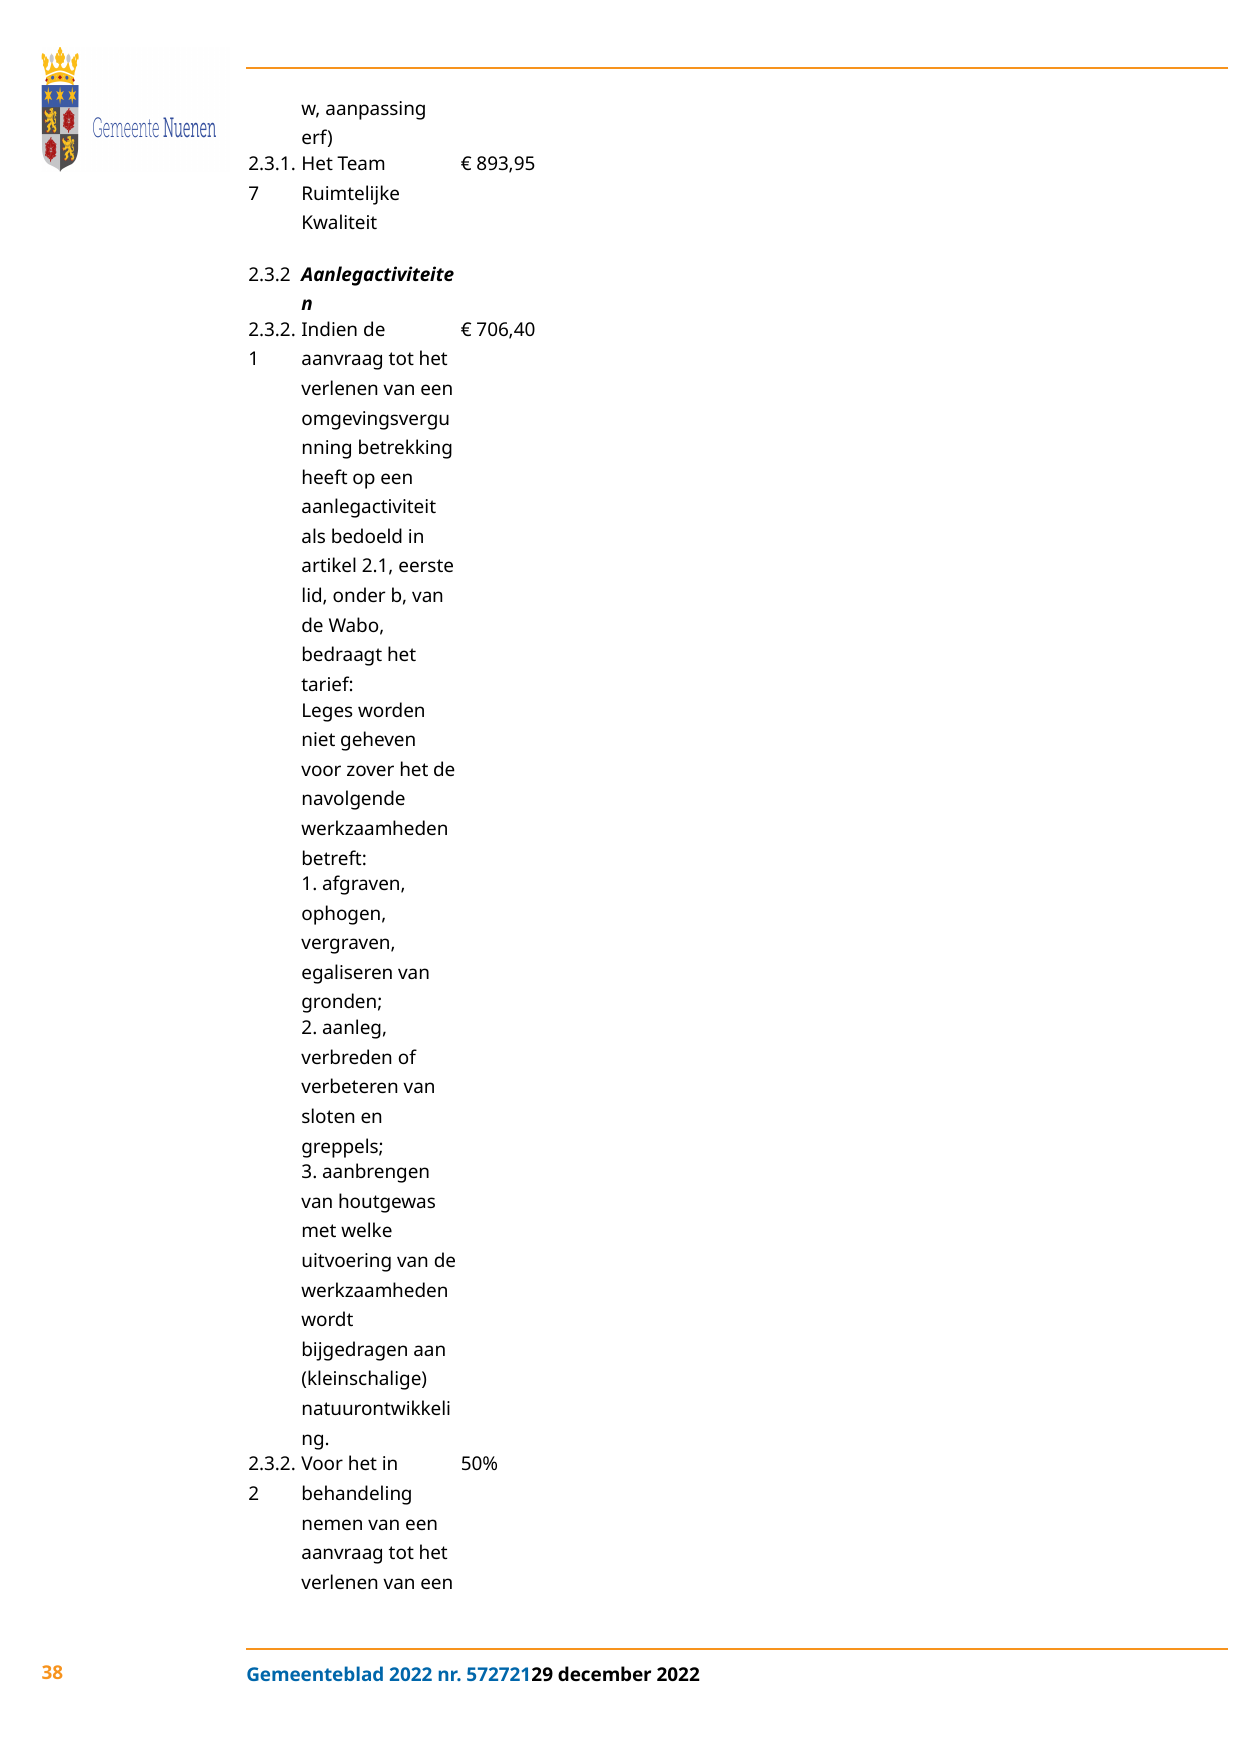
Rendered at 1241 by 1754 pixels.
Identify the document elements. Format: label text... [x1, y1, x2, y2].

table_cell € 893,95 [461, 150, 567, 235]
table_cell [992, 95, 1152, 150]
table_cell [567, 870, 673, 1014]
table_cell [833, 150, 992, 235]
table_cell [248, 697, 301, 870]
table_cell [673, 870, 833, 1014]
table_cell Voor het in behandeling nemen van een aanvraag tot het verlenen van een [301, 1451, 461, 1594]
table_cell [673, 261, 833, 316]
table_cell [992, 1159, 1152, 1451]
table_cell [567, 1159, 673, 1451]
table_cell [567, 261, 673, 316]
table_cell [673, 697, 833, 870]
table_cell [567, 697, 673, 870]
table_cell Leges worden niet geheven voor zover het de navolgende werkzaamheden betreft: [301, 697, 461, 870]
table_cell [567, 316, 673, 697]
table_cell [461, 95, 567, 150]
table_cell [833, 697, 992, 870]
table_cell [992, 1451, 1152, 1594]
table_cell [673, 1159, 833, 1451]
table_cell [248, 1159, 301, 1451]
table_cell [992, 261, 1152, 316]
table_cell 1. afgraven, ophogen, vergraven, egaliseren van gronden; [301, 870, 461, 1014]
table_cell [461, 1015, 567, 1158]
table_cell 2. aanleg, verbreden of verbeteren van sloten en greppels; [301, 1015, 461, 1158]
table_cell [567, 1451, 673, 1594]
table_cell [833, 95, 992, 150]
table_cell [833, 1159, 992, 1451]
table_cell [673, 1451, 833, 1594]
table_cell € 706,40 [461, 316, 567, 697]
table_cell [833, 870, 992, 1014]
table_cell Aanlegactiviteiten [301, 261, 461, 316]
table_cell 3. aanbrengen van houtgewas met welke uitvoering van de werkzaamheden wordt bijgedragen aan (kleinschalige) natuurontwikkeling. [301, 1159, 461, 1451]
table_cell [301, 235, 461, 261]
table_cell 2.3.2 [248, 261, 301, 316]
table_cell 2.3.2.1 [248, 316, 301, 697]
table_cell [673, 316, 833, 697]
table_cell [461, 697, 567, 870]
table_cell [992, 870, 1152, 1014]
table_cell [673, 1015, 833, 1158]
table_cell [992, 697, 1152, 870]
table_cell [248, 95, 301, 150]
table_cell [833, 1451, 992, 1594]
table_cell [461, 1159, 567, 1451]
table_cell [673, 150, 833, 235]
table_cell [673, 95, 833, 150]
table_cell [992, 150, 1152, 235]
table_cell 2.3.1.7 [248, 150, 301, 235]
table_cell Het Team Ruimtelijke Kwaliteit [301, 150, 461, 235]
table_cell [461, 261, 567, 316]
table_cell [248, 870, 301, 1014]
table_cell [992, 1015, 1152, 1158]
table_cell [833, 261, 992, 316]
table_cell [992, 235, 1152, 261]
table_cell [461, 235, 567, 261]
table_cell 50% [461, 1451, 567, 1594]
table_cell [992, 316, 1152, 697]
table_cell w, aanpassing erf) [301, 95, 461, 150]
picture [41, 47, 231, 172]
table_cell [833, 316, 992, 697]
table_cell [248, 1015, 301, 1158]
table_cell [461, 870, 567, 1014]
table_cell [567, 150, 673, 235]
table_cell [567, 95, 673, 150]
table_cell [673, 235, 833, 261]
table_cell [567, 235, 673, 261]
table_cell [833, 235, 992, 261]
table_cell [833, 1015, 992, 1158]
table_cell Indien de aanvraag tot het verlenen van een omgevingsvergunning betrekking heeft op een aanlegactiviteit als bedoeld in artikel 2.1, eerste lid, onder b, van de Wabo, bedraagt het tarief: [301, 316, 461, 697]
table_cell [248, 235, 301, 261]
table_cell [567, 1015, 673, 1158]
table_cell 2.3.2.2 [248, 1451, 301, 1594]
